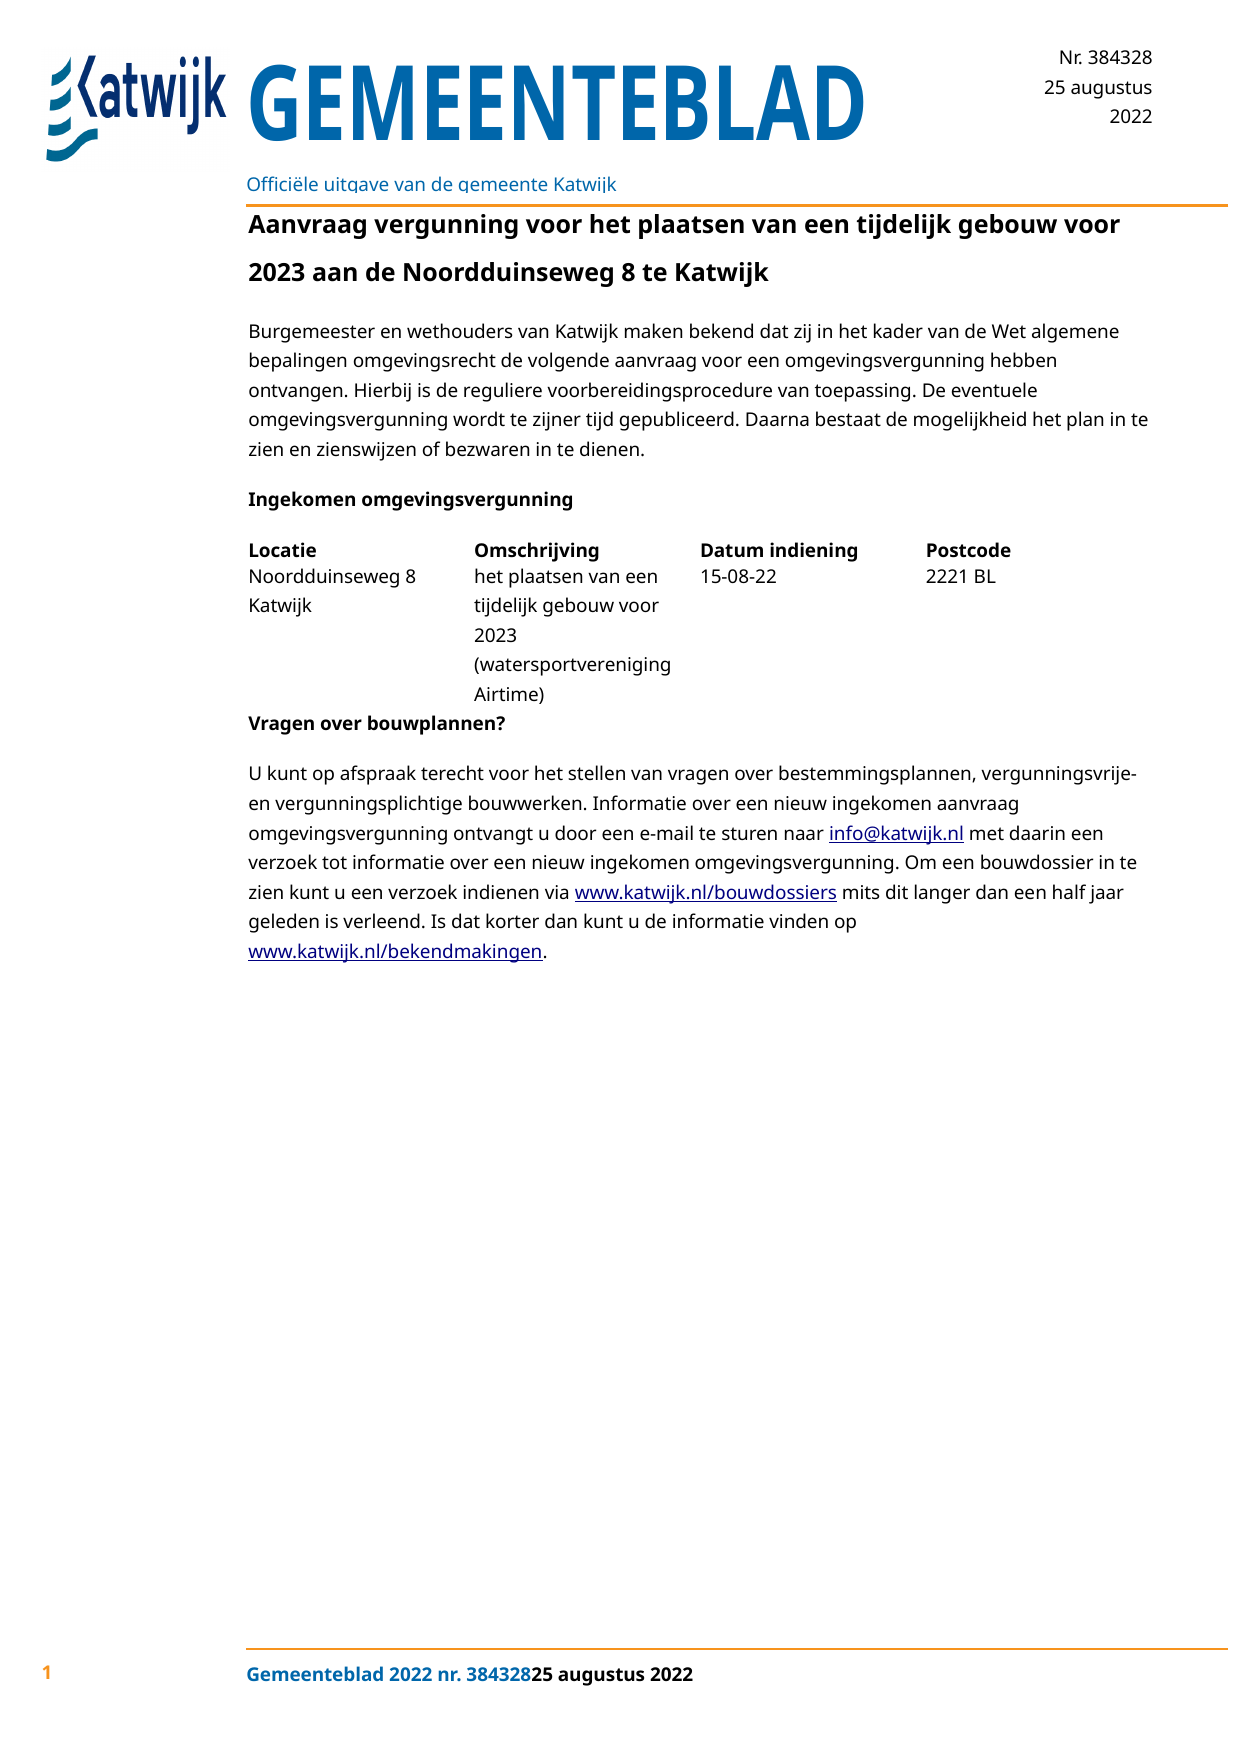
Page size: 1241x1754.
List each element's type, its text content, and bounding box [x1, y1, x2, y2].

text Burgemeester en wethouders van Katwijk maken bekend dat zij in het kader van de Wet algemene bepalingen omgevingsrecht de volgende aanvraag voor een omgevingsvergunning hebben ontvangen. Hierbij is de reguliere voorbereidingsprocedure van toepassing. De eventuele omgevingsvergunning wordt te zijner tijd gepubliceerd. Daarna bestaat de mogelijkheid het plan in te zien en zienswijzen of bezwaren in te dienen. [248, 318, 1152, 462]
picture [41, 47, 231, 172]
text Aanvraag vergunning voor het plaatsen van een tijdelijk gebouw voor 2023 aan de Noordduinseweg 8 te Katwijk [248, 207, 1152, 288]
table_cell Noordduinseweg 8 Katwijk [248, 563, 474, 707]
table_cell 2221 BL [926, 563, 1152, 707]
text U kunt op afspraak terecht voor het stellen van vragen over bestemmingsplannen, vergunningsvrije- en vergunningsplichtige bouwwerken. Informatie over een nieuw ingekomen aanvraag omgevingsvergunning ontvangt u door een e-mail te sturen naar info@katwijk.nl met daarin een verzoek tot informatie over een nieuw ingekomen omgevingsvergunning. Om een bouwdossier in te zien kunt u een verzoek indienen via www.katwijk.nl/bouwdossiers mits dit langer dan een half jaar geleden is verleend. Is dat korter dan kunt u de informatie vinden op www.katwijk.nl/bekendmakingen. [248, 761, 1152, 964]
table_cell 15-08-22 [700, 563, 926, 707]
table_header Locatie [248, 537, 474, 563]
table_header Postcode [926, 537, 1152, 563]
table_cell het plaatsen van een tijdelijk gebouw voor 2023 (watersportvereniging Airtime) [474, 563, 700, 707]
text Vragen over bouwplannen? [248, 710, 1152, 736]
text Ingekomen omgevingsvergunning [248, 487, 1152, 512]
table_header Omschrijving [474, 537, 700, 563]
table_header Datum indiening [700, 537, 926, 563]
